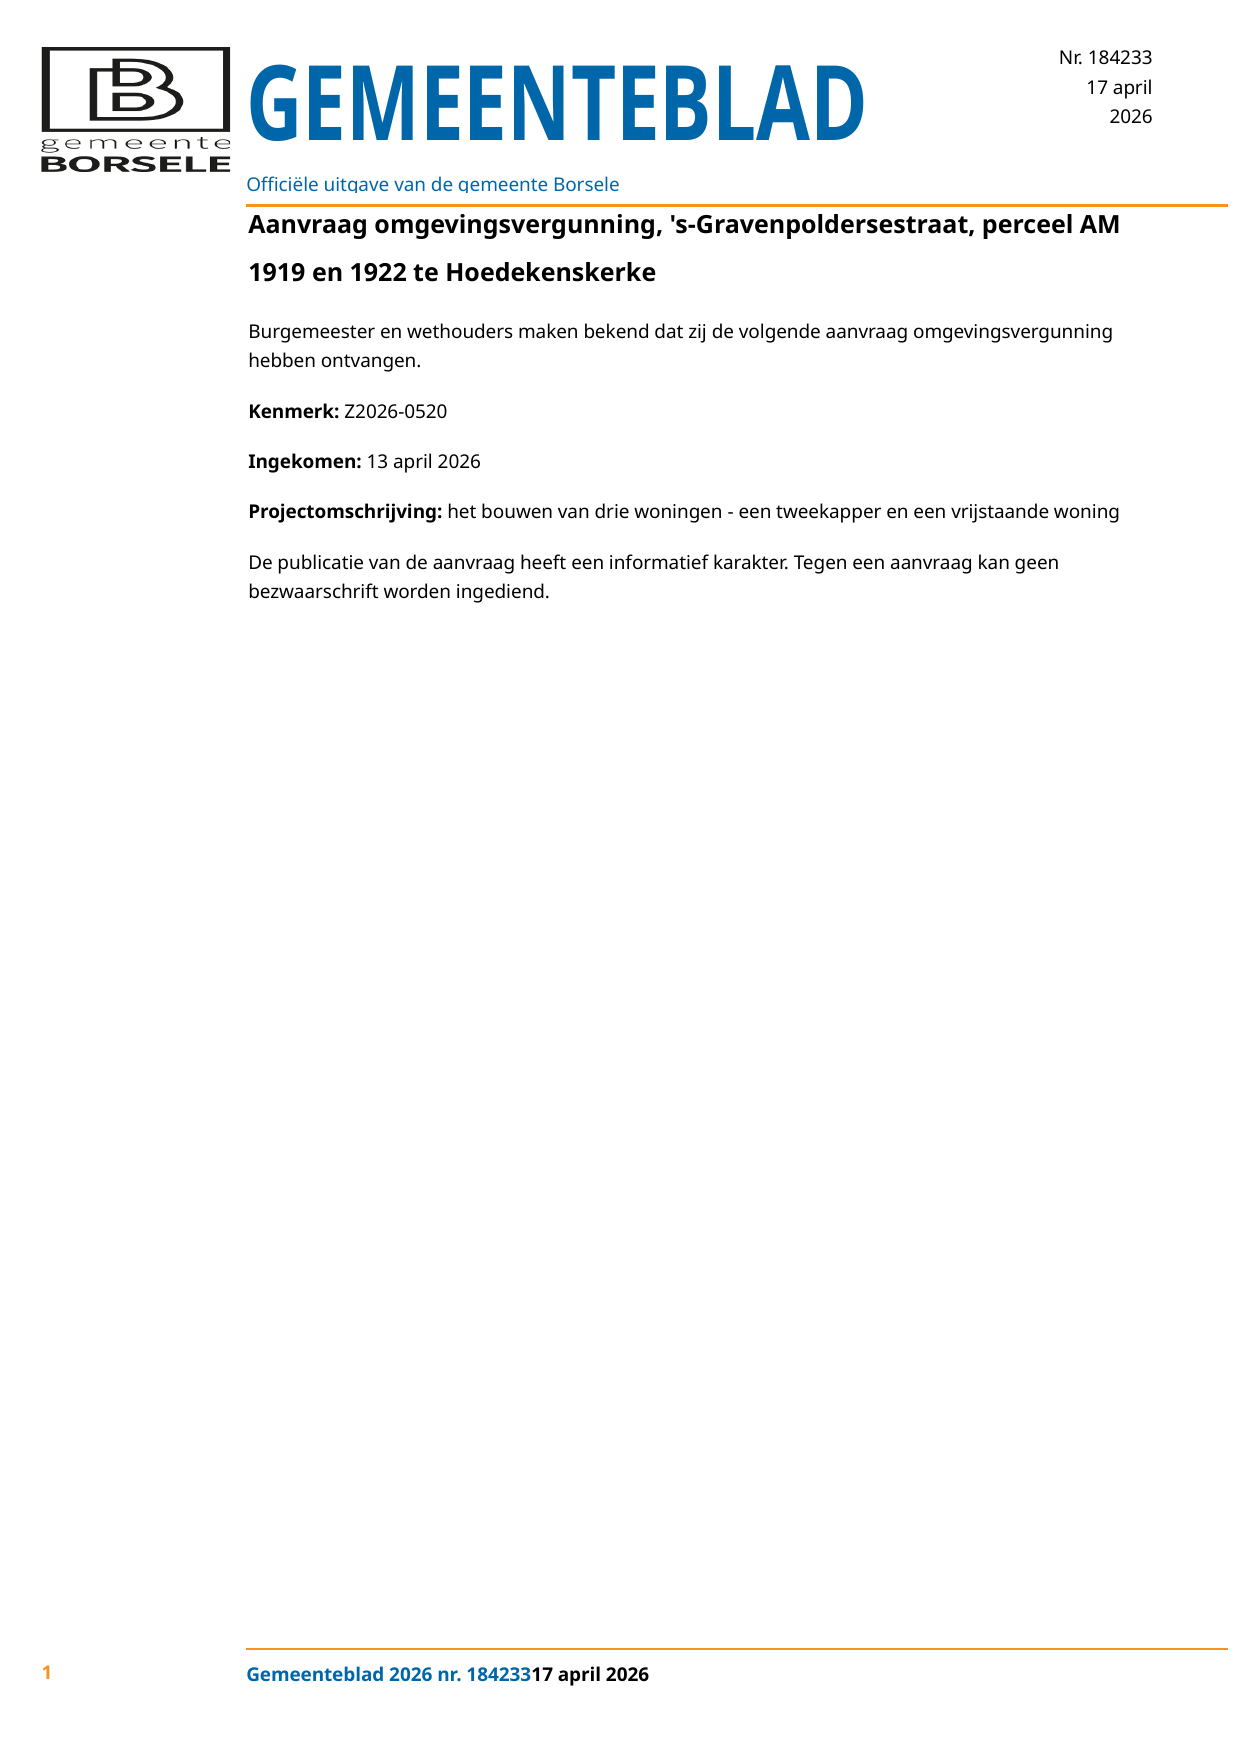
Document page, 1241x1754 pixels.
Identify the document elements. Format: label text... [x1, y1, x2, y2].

picture [41, 47, 231, 172]
text Kenmerk: Z2026-0520 [248, 398, 1152, 424]
text De publicatie van de aanvraag heeft een informatief karakter. Tegen een aanvraag kan geen bezwaarschrift worden ingediend. [248, 549, 1152, 604]
text Burgemeester en wethouders maken bekend dat zij de volgende aanvraag omgevingsvergunning hebben ontvangen. [248, 318, 1152, 373]
text Aanvraag omgevingsvergunning, 's-Gravenpoldersestraat, perceel AM 1919 en 1922 te Hoedekenskerke [248, 207, 1152, 288]
text Ingekomen: 13 april 2026 [248, 448, 1152, 474]
text Projectomschrijving: het bouwen van drie woningen - een tweekapper en een vrijstaande woning [248, 499, 1152, 524]
